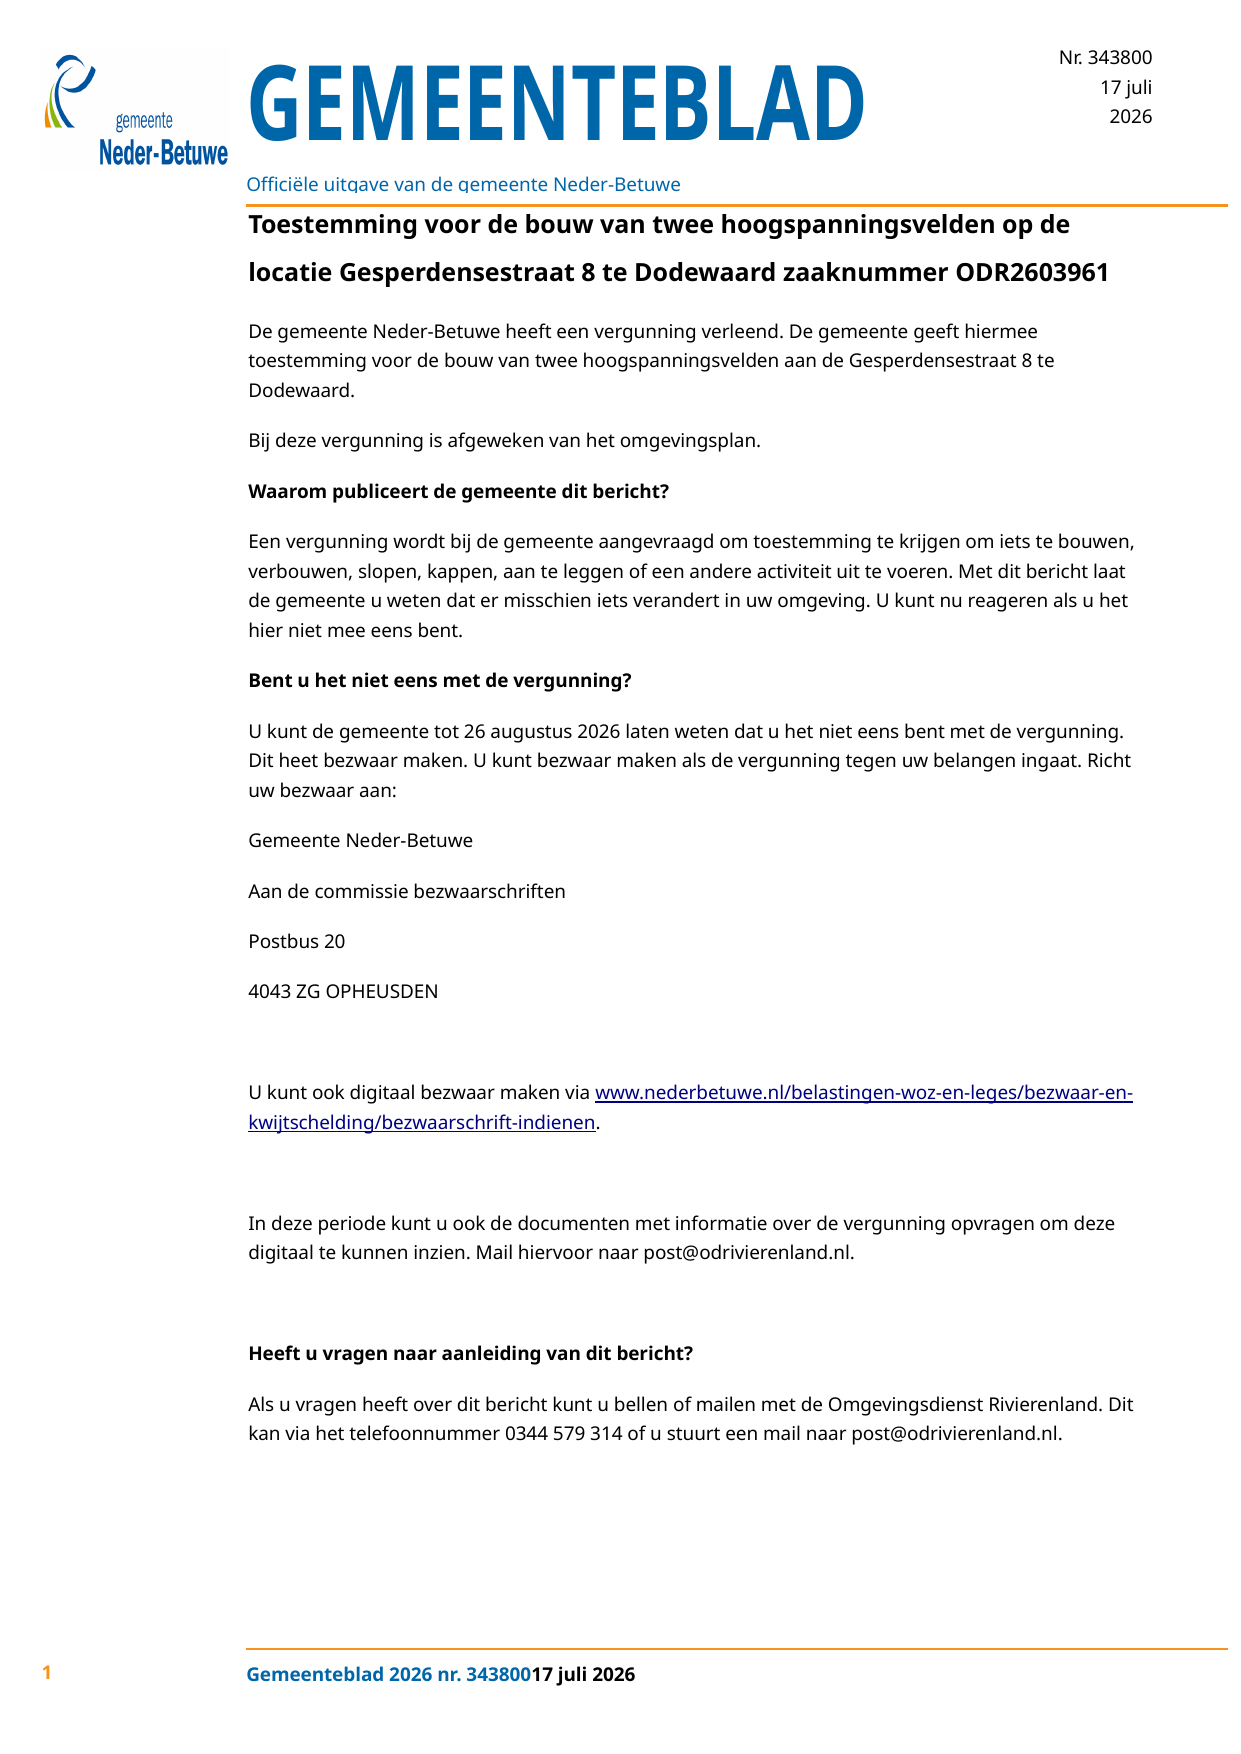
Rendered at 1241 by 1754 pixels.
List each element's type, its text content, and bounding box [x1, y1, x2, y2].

text U kunt ook digitaal bezwaar maken via www.nederbetuwe.nl/belastingen-woz-en-leges/bezwaar-en-kwijtschelding/bezwaarschrift-indienen. [248, 1079, 1152, 1135]
text Toestemming voor de bouw van twee hoogspanningsvelden op de locatie Gesperdensestraat 8 te Dodewaard zaaknummer ODR2603961 [248, 207, 1152, 288]
text 4043 ZG OPHEUSDEN [248, 979, 1152, 1004]
text U kunt de gemeente tot 26 augustus 2026 laten weten dat u het niet eens bent met de vergunning. Dit heet bezwaar maken. U kunt bezwaar maken als de vergunning tegen uw belangen ingaat. Richt uw bezwaar aan: [248, 718, 1152, 803]
text Heeft u vragen naar aanleiding van dit bericht? [248, 1340, 1152, 1366]
text De gemeente Neder-Betuwe heeft een vergunning verleend. De gemeente geeft hiermee toestemming voor de bouw van twee hoogspanningsvelden aan de Gesperdensestraat 8 te Dodewaard. [248, 318, 1152, 403]
text Als u vragen heeft over dit bericht kunt u bellen of mailen met de Omgevingsdienst Rivierenland. Dit kan via het telefoonnummer 0344 579 314 of u stuurt een mail naar post@odrivierenland.nl. [248, 1391, 1152, 1446]
text Een vergunning wordt bij de gemeente aangevraagd om toestemming te krijgen om iets te bouwen, verbouwen, slopen, kappen, aan te leggen of een andere activiteit uit te voeren. Met dit bericht laat de gemeente u weten dat er misschien iets verandert in uw omgeving. U kunt nu reageren als u het hier niet mee eens bent. [248, 528, 1152, 643]
text In deze periode kunt u ook de documenten met informatie over de vergunning opvragen om deze digitaal te kunnen inzien. Mail hiervoor naar post@odrivierenland.nl. [248, 1210, 1152, 1265]
text Waarom publiceert de gemeente dit bericht? [248, 478, 1152, 504]
text Aan de commissie bezwaarschriften [248, 878, 1152, 904]
text Postbus 20 [248, 928, 1152, 954]
text Gemeente Neder-Betuwe [248, 827, 1152, 853]
text Bent u het niet eens met de vergunning? [248, 667, 1152, 693]
text Bij deze vergunning is afgeweken van het omgevingsplan. [248, 427, 1152, 453]
picture [41, 47, 231, 172]
